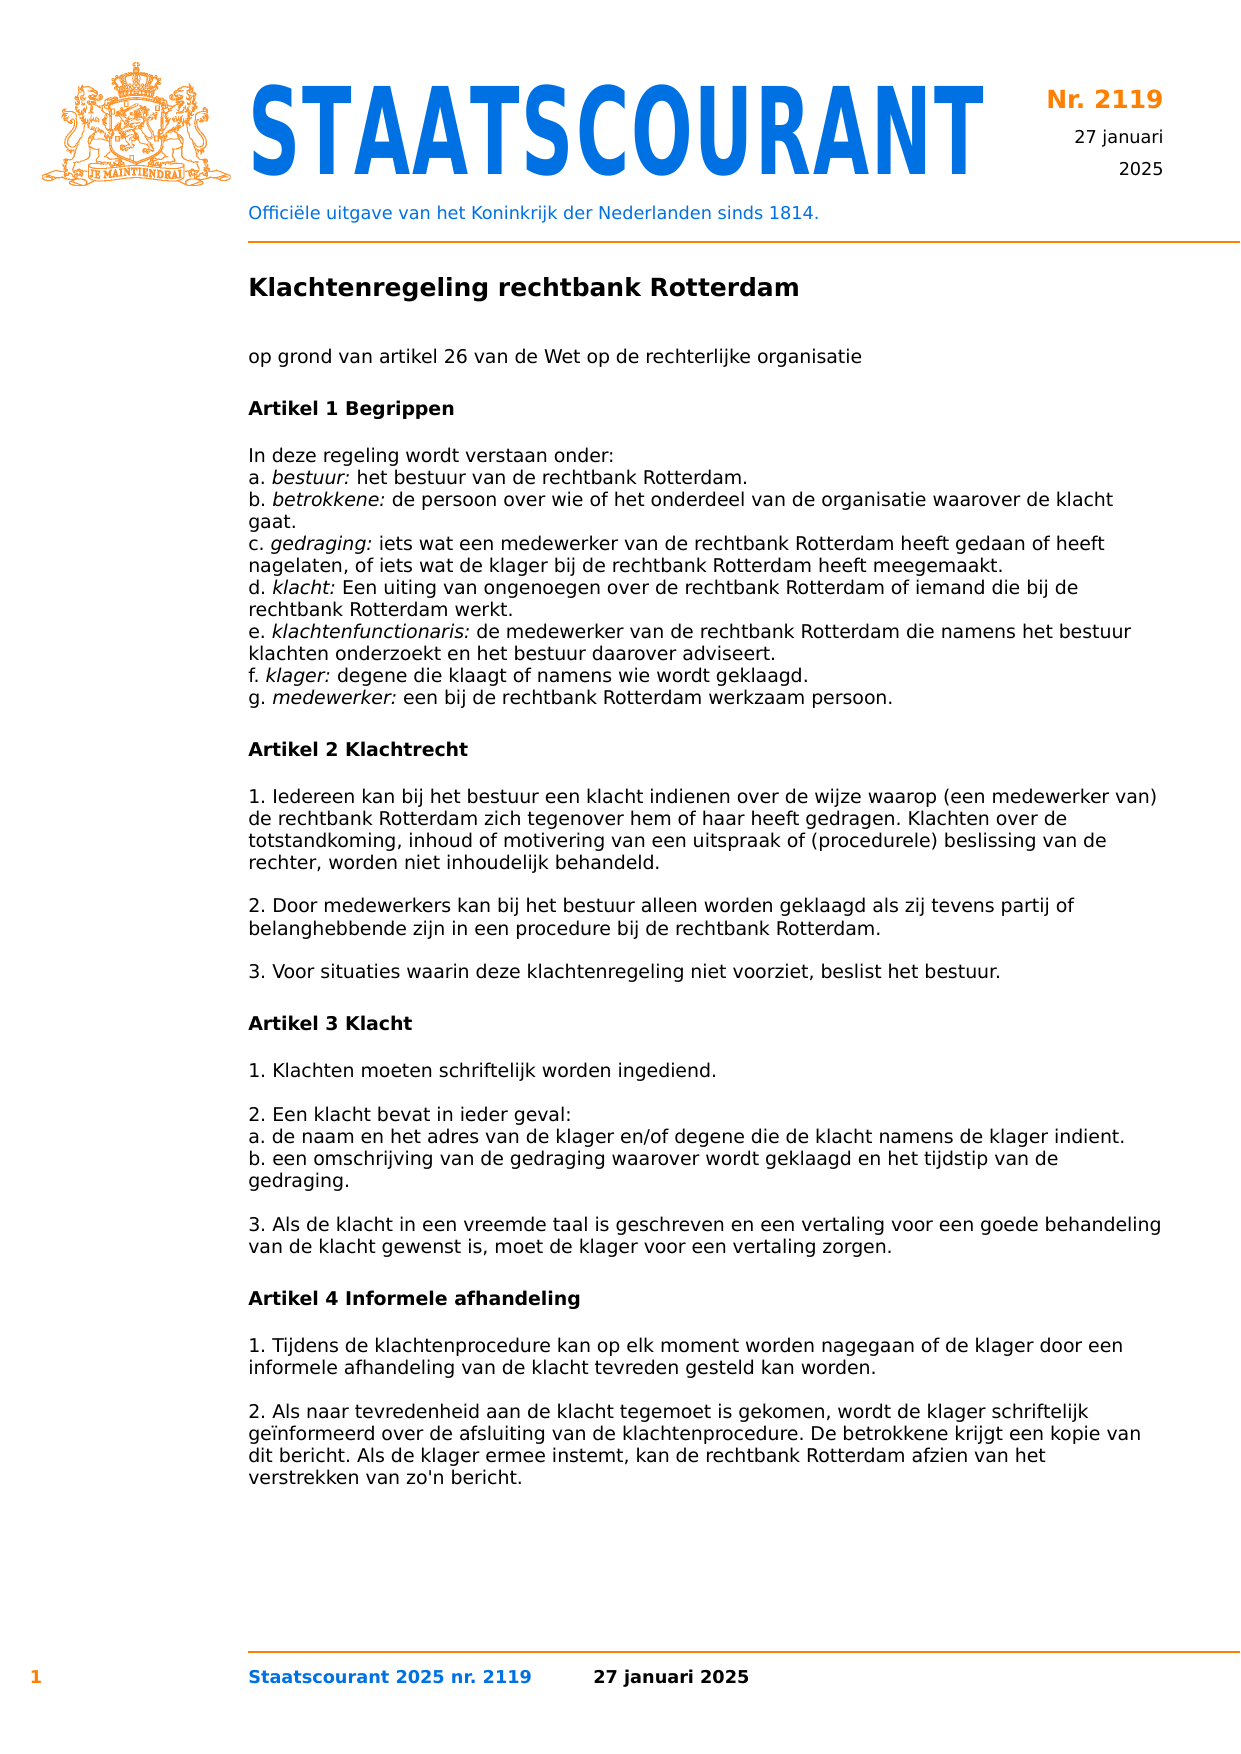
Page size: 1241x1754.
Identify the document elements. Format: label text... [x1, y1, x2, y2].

subtitle Klachtenregeling rechtbank Rotterdam [248, 273, 1163, 302]
text 1. Tijdens de klachtenprocedure kan op elk moment worden nagegaan of de klager door een informele afhandeling van de klacht tevreden gesteld kan worden. [248, 1335, 1163, 1379]
text 2. Als naar tevredenheid aan de klacht tegemoet is gekomen, wordt de klager schriftelijk geïnformeerd over de afsluiting van de klachtenprocedure. De betrokkene krijgt een kopie van dit bericht. Als de klager ermee instemt, kan de rechtbank Rotterdam afzien van het verstrekken van zo'n bericht. [248, 1401, 1163, 1488]
text 2. Een klacht bevat in ieder geval: [248, 1104, 1163, 1126]
text a. bestuur: het bestuur van de rechtbank Rotterdam. [248, 467, 1163, 489]
table_header STAATSCOURANT [248, 62, 998, 203]
picture [41, 62, 231, 186]
text g. medewerker: een bij de rechtbank Rotterdam werkzaam persoon. [248, 687, 1163, 709]
subtitle Artikel 2 Klachtrecht [248, 739, 1163, 761]
table_header Nr. 2119 [998, 62, 1240, 121]
text op grond van artikel 26 van de Wet op de rechterlijke organisatie [248, 346, 1163, 368]
text c. gedraging: iets wat een medewerker van de rechtbank Rotterdam heeft gedaan of heeft nagelaten, of iets wat de klager bij de rechtbank Rotterdam heeft meegemaakt. [248, 533, 1163, 577]
table_cell 27 januari [998, 121, 1240, 153]
subtitle Artikel 1 Begrippen [248, 398, 1163, 420]
text a. de naam en het adres van de klager en/of degene die de klacht namens de klager indient. [248, 1126, 1163, 1148]
table_header [25, 62, 248, 241]
table_cell Officiële uitgave van het Koninkrijk der Nederlanden sinds 1814. [248, 203, 1240, 241]
subtitle Artikel 4 Informele afhandeling [248, 1288, 1163, 1310]
text b. betrokkene: de persoon over wie of het onderdeel van de organisatie waarover de klacht gaat. [248, 489, 1163, 533]
subtitle Artikel 3 Klacht [248, 1013, 1163, 1035]
text 3. Als de klacht in een vreemde taal is geschreven en een vertaling voor een goede behandeling van de klacht gewenst is, moet de klager voor een vertaling zorgen. [248, 1214, 1163, 1258]
text 3. Voor situaties waarin deze klachtenregeling niet voorziet, beslist het bestuur. [248, 961, 1163, 983]
text b. een omschrijving van de gedraging waarover wordt geklaagd en het tijdstip van de gedraging. [248, 1148, 1163, 1192]
text e. klachtenfunctionaris: de medewerker van de rechtbank Rotterdam die namens het bestuur klachten onderzoekt en het bestuur daarover adviseert. [248, 621, 1163, 665]
text d. klacht: Een uiting van ongenoegen over de rechtbank Rotterdam of iemand die bij de rechtbank Rotterdam werkt. [248, 577, 1163, 621]
text In deze regeling wordt verstaan onder: [248, 445, 1163, 467]
text 1. Iedereen kan bij het bestuur een klacht indienen over de wijze waarop (een medewerker van) de rechtbank Rotterdam zich tegenover hem of haar heeft gedragen. Klachten over de totstandkoming, inhoud of motivering van een uitspraak of (procedurele) beslissing van de rechter, worden niet inhoudelijk behandeld. [248, 786, 1163, 873]
text 2. Door medewerkers kan bij het bestuur alleen worden geklaagd als zij tevens partij of belanghebbende zijn in een procedure bij de rechtbank Rotterdam. [248, 895, 1163, 939]
text 1. Klachten moeten schriftelijk worden ingediend. [248, 1060, 1163, 1082]
text f. klager: degene die klaagt of namens wie wordt geklaagd. [248, 665, 1163, 687]
table_cell 2025 [998, 153, 1240, 203]
